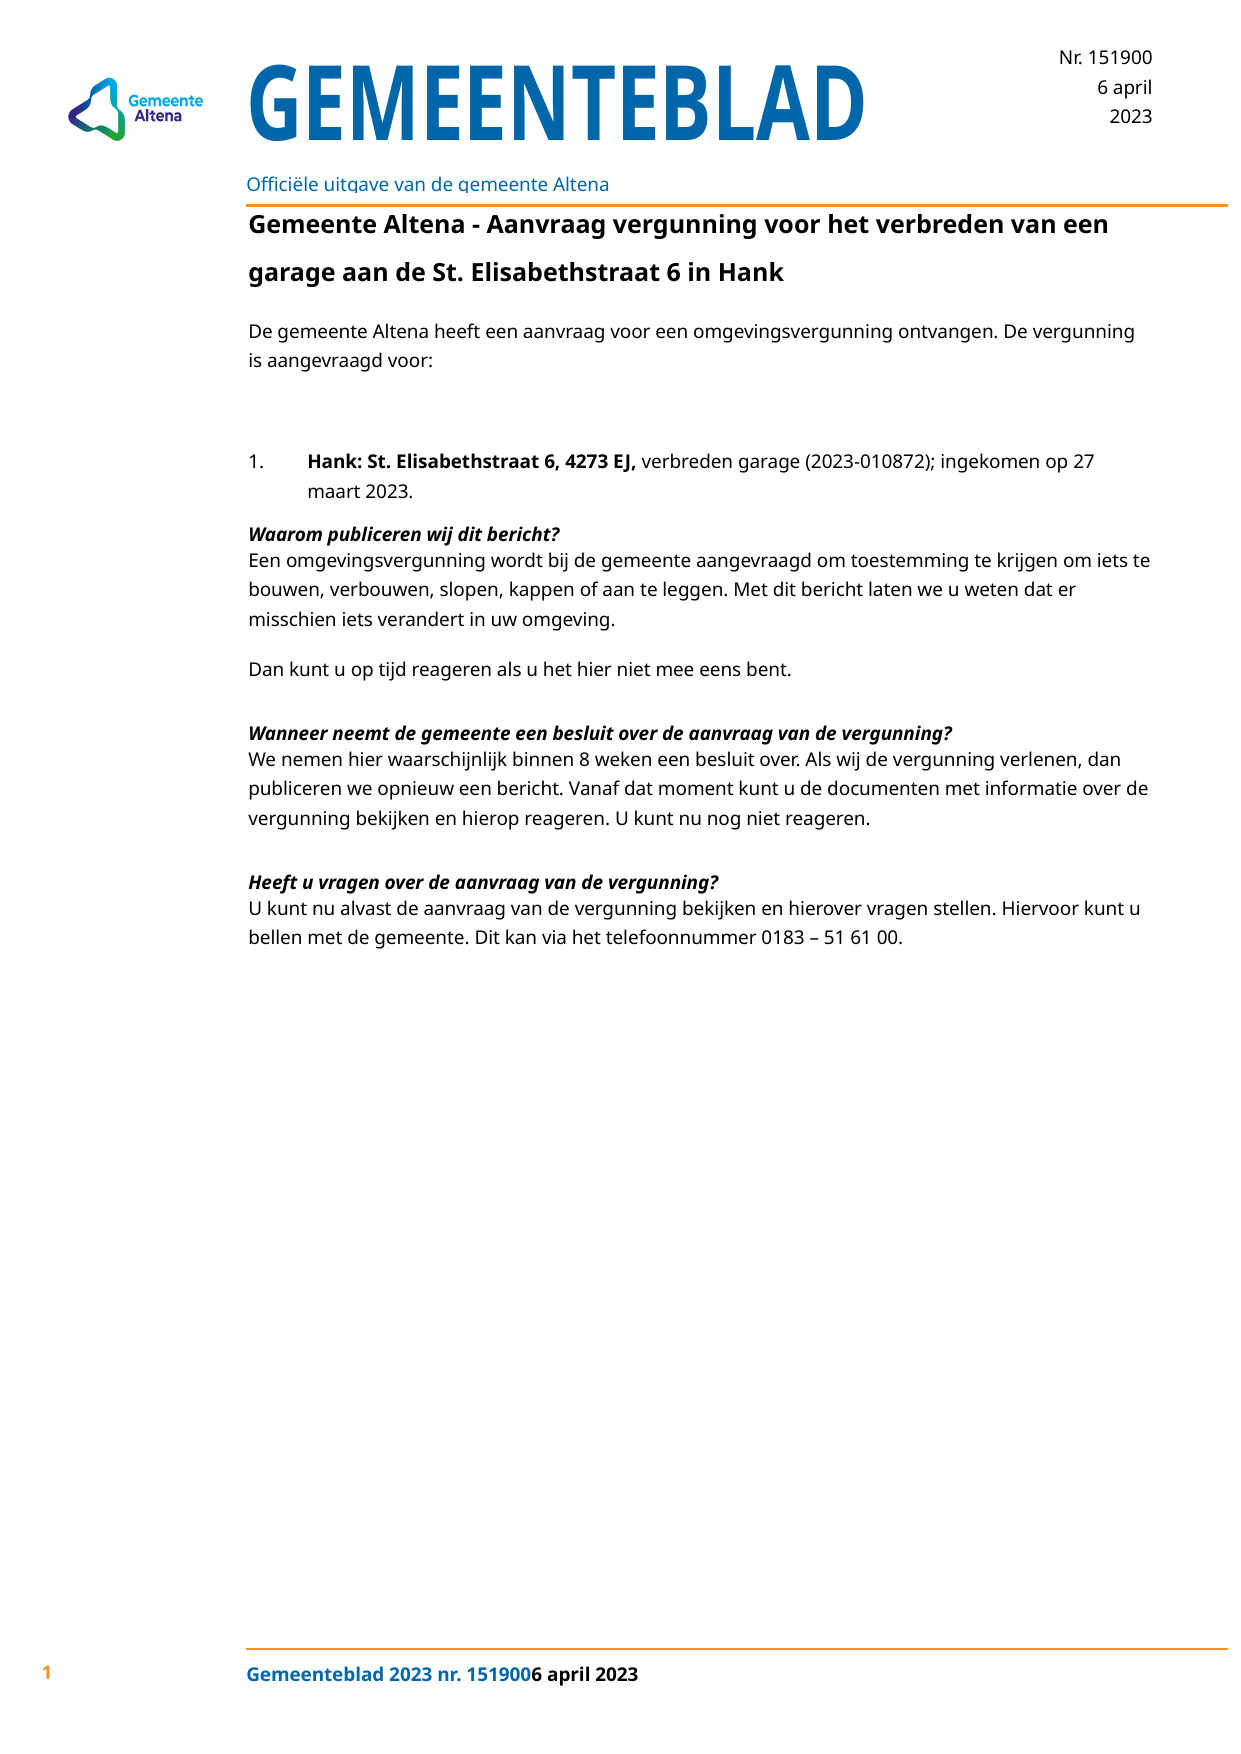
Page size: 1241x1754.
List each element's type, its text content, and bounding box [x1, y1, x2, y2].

text Dan kunt u op tijd reageren als u het hier niet mee eens bent. [248, 656, 1152, 682]
text De gemeente Altena heeft een aanvraag voor een omgevingsvergunning ontvangen. De vergunning is aangevraagd voor: [248, 318, 1152, 373]
text U kunt nu alvast de aanvraag van de vergunning bekijken en hierover vragen stellen. Hiervoor kunt u bellen met de gemeente. Dit kan via het telefoonnummer 0183 – 51 61 00. [248, 895, 1152, 950]
text Een omgevingsvergunning wordt bij de gemeente aangevraagd om toestemming te krijgen om iets te bouwen, verbouwen, slopen, kappen of aan te leggen. Met dit bericht laten we u weten dat er misschien iets verandert in uw omgeving. [248, 547, 1152, 632]
text Wanneer neemt de gemeente een besluit over de aanvraag van de vergunning? [248, 720, 1152, 746]
text Heeft u vragen over de aanvraag van de vergunning? [248, 869, 1152, 895]
text We nemen hier waarschijnlijk binnen 8 weken een besluit over. Als wij de vergunning verlenen, dan publiceren we opnieuw een bericht. Vanaf dat moment kunt u de documenten met informatie over de vergunning bekijken en hierop reageren. U kunt nu nog niet reageren. [248, 746, 1152, 831]
list Hank: St. Elisabethstraat 6, 4273 EJ, verbreden garage (2023-010872); ingekomen op 27 maart 2023. [248, 448, 1152, 504]
picture [41, 47, 231, 172]
text Gemeente Altena - Aanvraag vergunning voor het verbreden van een garage aan de St. Elisabethstraat 6 in Hank [248, 207, 1152, 288]
text Waarom publiceren wij dit bericht? [248, 521, 1152, 547]
